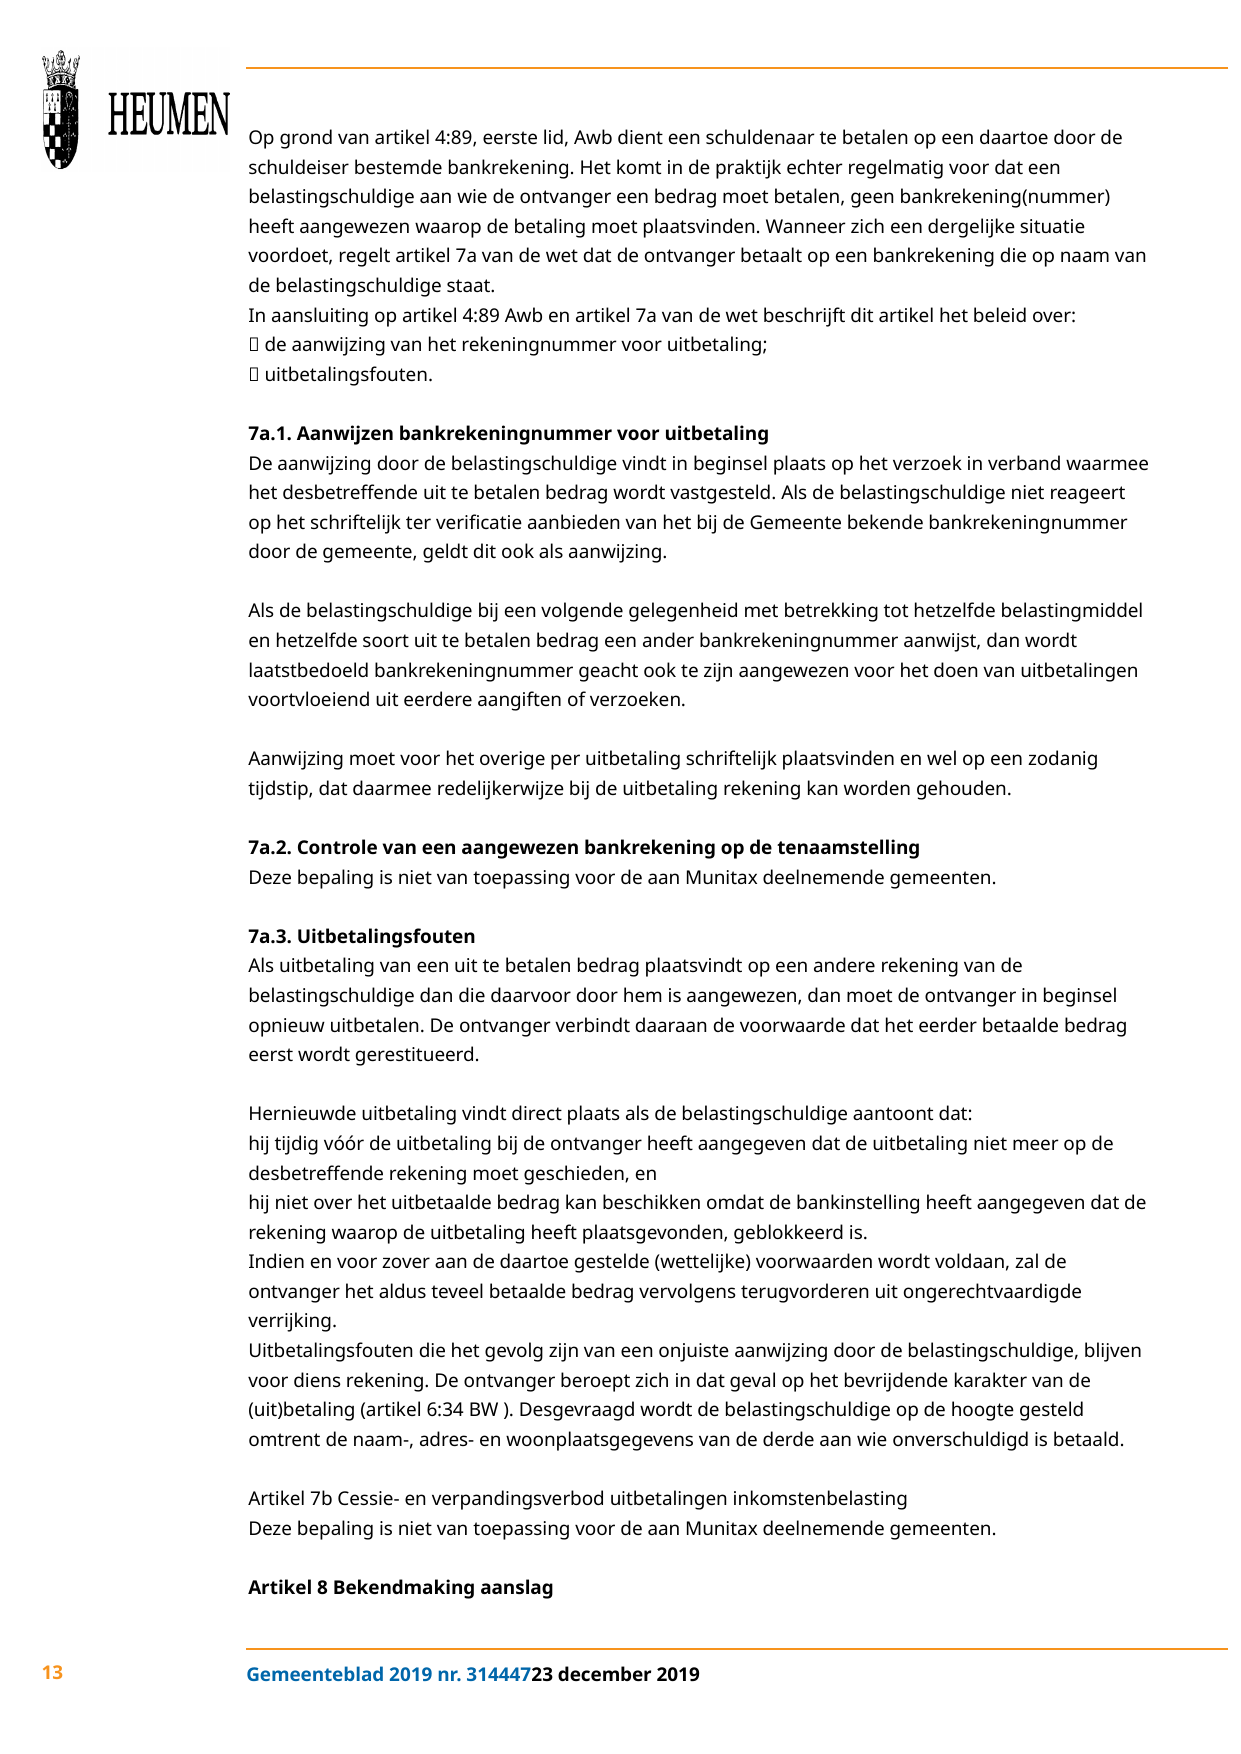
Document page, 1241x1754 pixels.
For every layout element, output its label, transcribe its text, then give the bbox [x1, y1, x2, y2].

text Artikel 7b Cessie- en verpandingsverbod uitbetalingen inkomstenbelasting [248, 1485, 1152, 1511]
text In aansluiting op artikel 4:89 Awb en artikel 7a van de wet beschrijft dit artikel het beleid over: [248, 302, 1152, 328]
text 7a.1. Aanwijzen bankrekeningnummer voor uitbetaling [248, 420, 1152, 446]
text 7a.3. Uitbetalingsfouten [248, 923, 1152, 949]
text Op grond van artikel 4:89, eerste lid, Awb dient een schuldenaar te betalen op een daartoe door de schuldeiser bestemde bankrekening. Het komt in de praktijk echter regelmatig voor dat een belastingschuldige aan wie de ontvanger een bedrag moet betalen, geen bankrekening(nummer) heeft aangewezen waarop de betaling moet plaatsvinden. Wanneer zich een dergelijke situatie voordoet, regelt artikel 7a van de wet dat de ontvanger betaalt op een bankrekening die op naam van de belastingschuldige staat. [248, 124, 1152, 298]
text Deze bepaling is niet van toepassing voor de aan Munitax deelnemende gemeenten. [248, 864, 1152, 890]
text Aanwijzing moet voor het overige per uitbetaling schriftelijk plaatsvinden en wel op een zodanig tijdstip, dat daarmee redelijkerwijze bij de uitbetaling rekening kan worden gehouden. [248, 746, 1152, 801]
text Deze bepaling is niet van toepassing voor de aan Munitax deelnemende gemeenten. [248, 1515, 1152, 1541]
text 7a.2. Controle van een aangewezen bankrekening op de tenaamstelling [248, 834, 1152, 860]
text Uitbetalingsfouten die het gevolg zijn van een onjuiste aanwijzing door de belastingschuldige, blijven voor diens rekening. De ontvanger beroept zich in dat geval op het bevrijdende karakter van de (uit)betaling (artikel 6:34 BW ). Desgevraagd wordt de belastingschuldige op de hoogte gesteld omtrent de naam-, adres- en woonplaatsgegevens van de derde aan wie onverschuldigd is betaald. [248, 1337, 1152, 1452]
text  de aanwijzing van het rekeningnummer voor uitbetaling; [248, 331, 1152, 357]
text Als de belastingschuldige bij een volgende gelegenheid met betrekking tot hetzelfde belastingmiddel en hetzelfde soort uit te betalen bedrag een ander bankrekeningnummer aanwijst, dan wordt laatstbedoeld bankrekeningnummer geacht ook te zijn aangewezen voor het doen van uitbetalingen voortvloeiend uit eerdere aangiften of verzoeken. [248, 598, 1152, 712]
text Indien en voor zover aan de daartoe gestelde (wettelijke) voorwaarden wordt voldaan, zal de ontvanger het aldus teveel betaalde bedrag vervolgens terugvorderen uit ongerechtvaardigde verrijking. [248, 1248, 1152, 1333]
picture [41, 47, 231, 172]
text hij tijdig vóór de uitbetaling bij de ontvanger heeft aangegeven dat de uitbetaling niet meer op de desbetreffende rekening moet geschieden, en [248, 1130, 1152, 1186]
text Als uitbetaling van een uit te betalen bedrag plaatsvindt op een andere rekening van de belastingschuldige dan die daarvoor door hem is aangewezen, dan moet de ontvanger in beginsel opnieuw uitbetalen. De ontvanger verbindt daaraan de voorwaarde dat het eerder betaalde bedrag eerst wordt gerestitueerd. [248, 953, 1152, 1067]
text hij niet over het uitbetaalde bedrag kan beschikken omdat de bankinstelling heeft aangegeven dat de rekening waarop de uitbetaling heeft plaatsgevonden, geblokkeerd is. [248, 1189, 1152, 1245]
text Artikel 8 Bekendmaking aanslag [248, 1574, 1152, 1600]
text De aanwijzing door de belastingschuldige vindt in beginsel plaats op het verzoek in verband waarmee het desbetreffende uit te betalen bedrag wordt vastgesteld. Als de belastingschuldige niet reageert op het schriftelijk ter verificatie aanbieden van het bij de Gemeente bekende bankrekeningnummer door de gemeente, geldt dit ook als aanwijzing. [248, 450, 1152, 564]
text Hernieuwde uitbetaling vindt direct plaats als de belastingschuldige aantoont dat: [248, 1101, 1152, 1126]
text  uitbetalingsfouten. [248, 361, 1152, 387]
